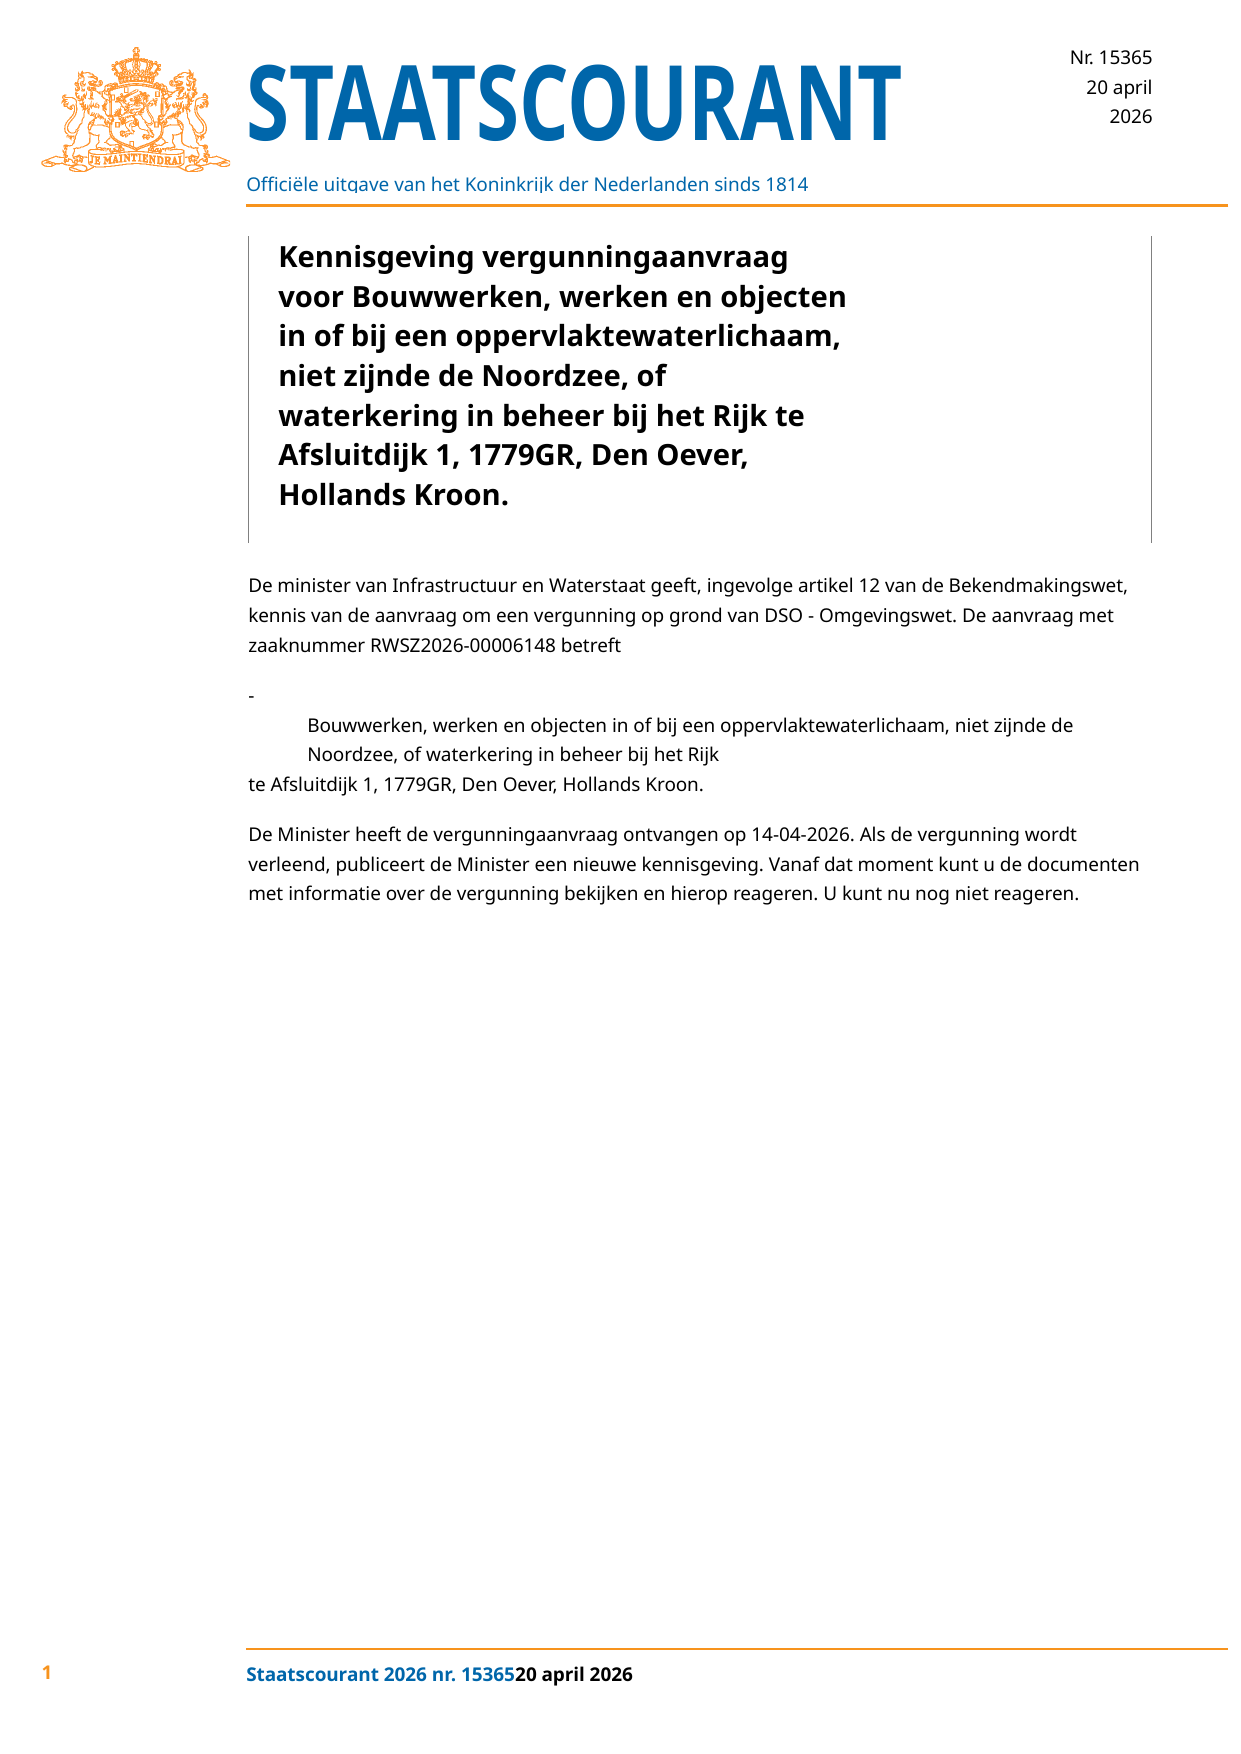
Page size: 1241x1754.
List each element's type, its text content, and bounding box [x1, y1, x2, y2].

text te Afsluitdijk 1, 1779GR, Den Oever, Hollands Kroon. [248, 771, 1152, 797]
text De minister van Infrastructuur en Waterstaat geeft, ingevolge artikel 12 van de Bekendmakingswet, kennis van de aanvraag om een vergunning op grond van DSO - Omgevingswet. De aanvraag met zaaknummer RWSZ2026-00006148 betreft [248, 573, 1152, 658]
table_header [850, 236, 912, 413]
table_header [850, 414, 1151, 543]
text De Minister heeft de vergunningaanvraag ontvangen op 14-04-2026. Als de vergunning wordt verleend, publiceert de Minister een nieuwe kennisgeving. Vanaf dat moment kunt u de documenten met informatie over de vergunning bekijken en hierop reageren. U kunt nu nog niet reageren. [248, 821, 1152, 906]
picture [912, 236, 1090, 414]
table_header [1090, 236, 1151, 413]
picture [41, 47, 231, 172]
list Bouwwerken, werken en objecten in of bij een oppervlaktewaterlichaam, niet zijnde de Noordzee, of waterkering in beheer bij het Rijk [248, 712, 1152, 767]
table_header Kennisgeving vergunningaanvraag voor Bouwwerken, werken en objecten in of bij een oppervlaktewaterlichaam, niet zijnde de Noordzee, of waterkering in beheer bij het Rijk te Afsluitdijk 1, 1779GR, Den Oever, Hollands Kroon. [249, 236, 850, 543]
